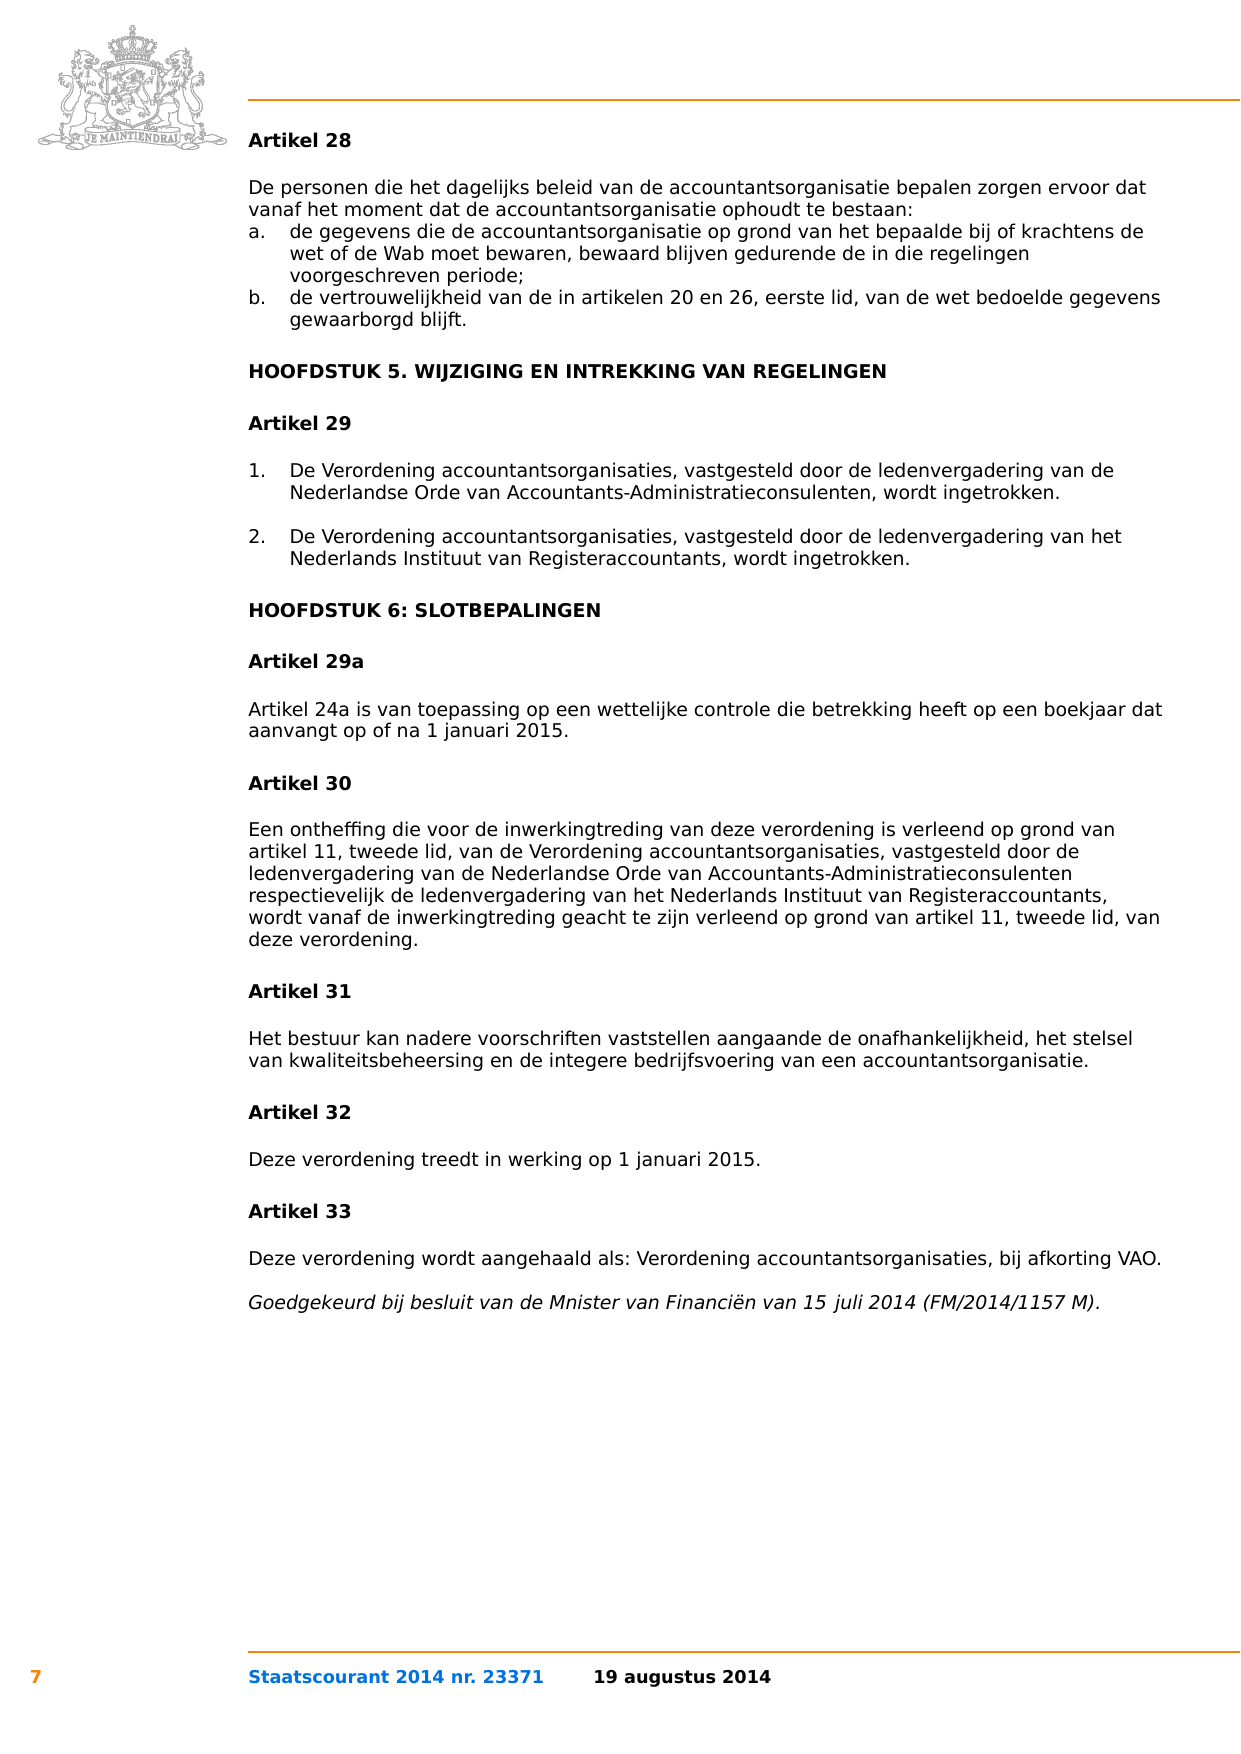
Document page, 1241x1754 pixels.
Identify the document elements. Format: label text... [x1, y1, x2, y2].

picture [38, 25, 227, 150]
subtitle Artikel 29 [248, 413, 1163, 435]
subtitle Artikel 29a [248, 651, 1163, 673]
subtitle Artikel 31 [248, 981, 1163, 1003]
text Een ontheffing die voor de inwerkingtreding van deze verordening is verleend op grond van artikel 11, tweede lid, van de Verordening accountantsorganisaties, vastgesteld door de ledenvergadering van de Nederlandse Orde van Accountants-Administratieconsulenten respectievelijk de ledenvergadering van het Nederlands Instituut van Registeraccountants, wordt vanaf de inwerkingtreding geacht te zijn verleend op grond van artikel 11, tweede lid, van deze verordening. [248, 819, 1163, 951]
text 1. De Verordening accountantsorganisaties, vastgesteld door de ledenvergadering van de Nederlandse Orde van Accountants-Administratieconsulenten, wordt ingetrokken. [248, 460, 1163, 504]
subtitle Artikel 30 [248, 772, 1163, 794]
text Artikel 24a is van toepassing op een wettelijke controle die betrekking heeft op een boekjaar dat aanvangt op of na 1 januari 2015. [248, 698, 1163, 742]
subtitle Artikel 32 [248, 1102, 1163, 1124]
text Deze verordening wordt aangehaald als: Verordening accountantsorganisaties, bij afkorting VAO. [248, 1248, 1163, 1270]
text Goedgekeurd bij besluit van de Mnister van Financiën van 15 juli 2014 (FM/2014/1157 M). [248, 1292, 1163, 1314]
text Het bestuur kan nadere voorschriften vaststellen aangaande de onafhankelijkheid, het stelsel van kwaliteitsbeheersing en de integere bedrijfsvoering van een accountantsorganisatie. [248, 1028, 1163, 1072]
text Deze verordening treedt in werking op 1 januari 2015. [248, 1149, 1163, 1171]
text 2. De Verordening accountantsorganisaties, vastgesteld door de ledenvergadering van het Nederlands Instituut van Registeraccountants, wordt ingetrokken. [248, 526, 1163, 569]
subtitle HOOFDSTUK 6: SLOTBEPALINGEN [248, 599, 1163, 621]
text De personen die het dagelijks beleid van de accountantsorganisatie bepalen zorgen ervoor dat vanaf het moment dat de accountantsorganisatie ophoudt te bestaan: [248, 177, 1163, 221]
subtitle Artikel 28 [248, 130, 1163, 152]
text b. de vertrouwelijkheid van de in artikelen 20 en 26, eerste lid, van de wet bedoelde gegevens gewaarborgd blijft. [248, 287, 1163, 331]
text a. de gegevens die de accountantsorganisatie op grond van het bepaalde bij of krachtens de wet of de Wab moet bewaren, bewaard blijven gedurende de in die regelingen voorgeschreven periode; [248, 221, 1163, 287]
subtitle Artikel 33 [248, 1201, 1163, 1223]
subtitle HOOFDSTUK 5. WIJZIGING EN INTREKKING VAN REGELINGEN [248, 361, 1163, 383]
